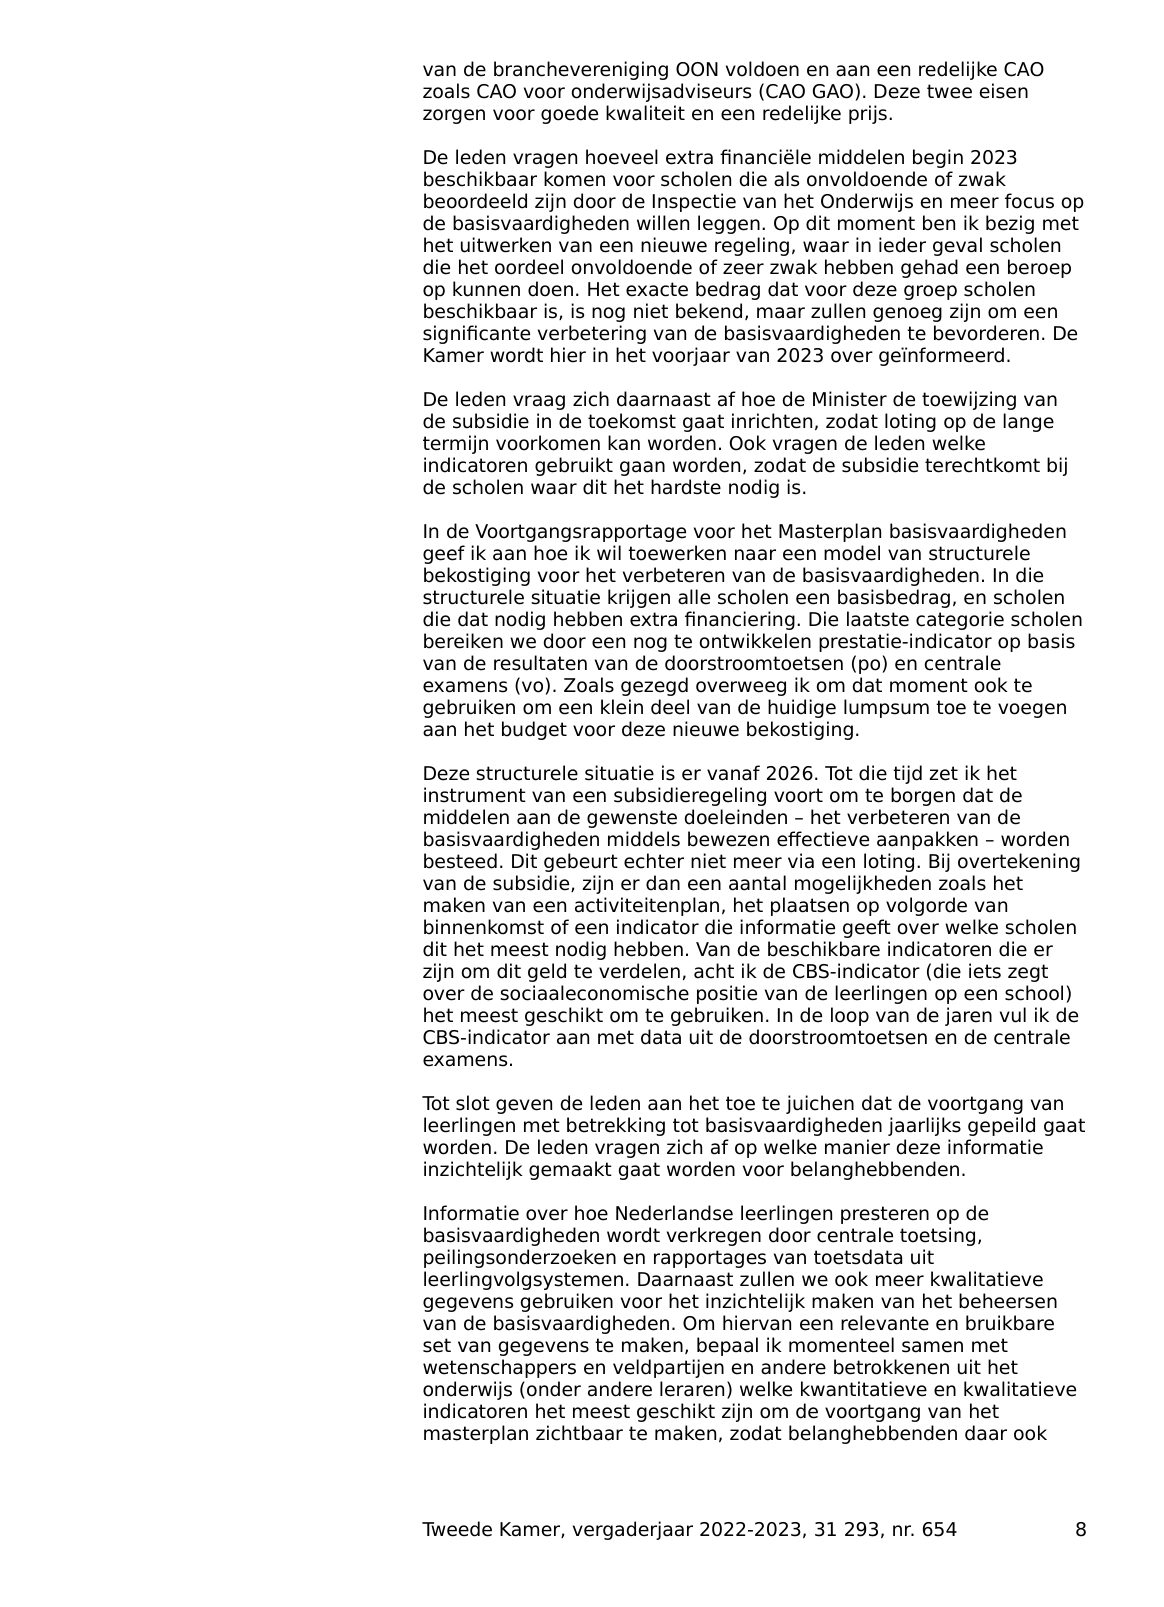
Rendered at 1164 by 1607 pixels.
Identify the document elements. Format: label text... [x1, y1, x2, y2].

text Tot slot geven de leden aan het toe te juichen dat de voortgang van leerlingen met betrekking tot basisvaardigheden jaarlijks gepeild gaat worden. De leden vragen zich af op welke manier deze informatie inzichtelijk gemaakt gaat worden voor belanghebbenden. [422, 1093, 1087, 1181]
text In de Voortgangsrapportage voor het Masterplan basisvaardigheden geef ik aan hoe ik wil toewerken naar een model van structurele bekostiging voor het verbeteren van de basisvaardigheden. In die structurele situatie krijgen alle scholen een basisbedrag, en scholen die dat nodig hebben extra financiering. Die laatste categorie scholen bereiken we door een nog te ontwikkelen prestatie-indicator op basis van de resultaten van de doorstroomtoetsen (po) en centrale examens (vo). Zoals gezegd overweeg ik om dat moment ook te gebruiken om een klein deel van de huidige lumpsum toe te voegen aan het budget voor deze nieuwe bekostiging. [422, 521, 1087, 741]
text De leden vraag zich daarnaast af hoe de Minister de toewijzing van de subsidie in de toekomst gaat inrichten, zodat loting op de lange termijn voorkomen kan worden. Ook vragen de leden welke indicatoren gebruikt gaan worden, zodat de subsidie terechtkomt bij de scholen waar dit het hardste nodig is. [422, 389, 1087, 499]
text De leden vragen hoeveel extra financiële middelen begin 2023 beschikbaar komen voor scholen die als onvoldoende of zwak beoordeeld zijn door de Inspectie van het Onderwijs en meer focus op de basisvaardigheden willen leggen. Op dit moment ben ik bezig met het uitwerken van een nieuwe regeling, waar in ieder geval scholen die het oordeel onvoldoende of zeer zwak hebben gehad een beroep op kunnen doen. Het exacte bedrag dat voor deze groep scholen beschikbaar is, is nog niet bekend, maar zullen genoeg zijn om een significante verbetering van de basisvaardigheden te bevorderen. De Kamer wordt hier in het voorjaar van 2023 over geïnformeerd. [422, 147, 1087, 367]
text Deze structurele situatie is er vanaf 2026. Tot die tijd zet ik het instrument van een subsidieregeling voort om te borgen dat de middelen aan de gewenste doeleinden – het verbeteren van de basisvaardigheden middels bewezen effectieve aanpakken – worden besteed. Dit gebeurt echter niet meer via een loting. Bij overtekening van de subsidie, zijn er dan een aantal mogelijkheden zoals het maken van een activiteitenplan, het plaatsen op volgorde van binnenkomst of een indicator die informatie geeft over welke scholen dit het meest nodig hebben. Van de beschikbare indicatoren die er zijn om dit geld te verdelen, acht ik de CBS-indicator (die iets zegt over de sociaaleconomische positie van de leerlingen op een school) het meest geschikt om te gebruiken. In de loop van de jaren vul ik de CBS-indicator aan met data uit de doorstroomtoetsen en de centrale examens. [422, 763, 1087, 1071]
text van de branchevereniging OON voldoen en aan een redelijke CAO zoals CAO voor onderwijsadviseurs (CAO GAO). Deze twee eisen zorgen voor goede kwaliteit en een redelijke prijs. [422, 59, 1087, 125]
text Informatie over hoe Nederlandse leerlingen presteren op de basisvaardigheden wordt verkregen door centrale toetsing, peilingsonderzoeken en rapportages van toetsdata uit leerlingvolgsystemen. Daarnaast zullen we ook meer kwalitatieve gegevens gebruiken voor het inzichtelijk maken van het beheersen van de basisvaardigheden. Om hiervan een relevante en bruikbare set van gegevens te maken, bepaal ik momenteel samen met wetenschappers en veldpartijen en andere betrokkenen uit het onderwijs (onder andere leraren) welke kwantitatieve en kwalitatieve indicatoren het meest geschikt zijn om de voortgang van het masterplan zichtbaar te maken, zodat belanghebbenden daar ook [422, 1203, 1087, 1445]
